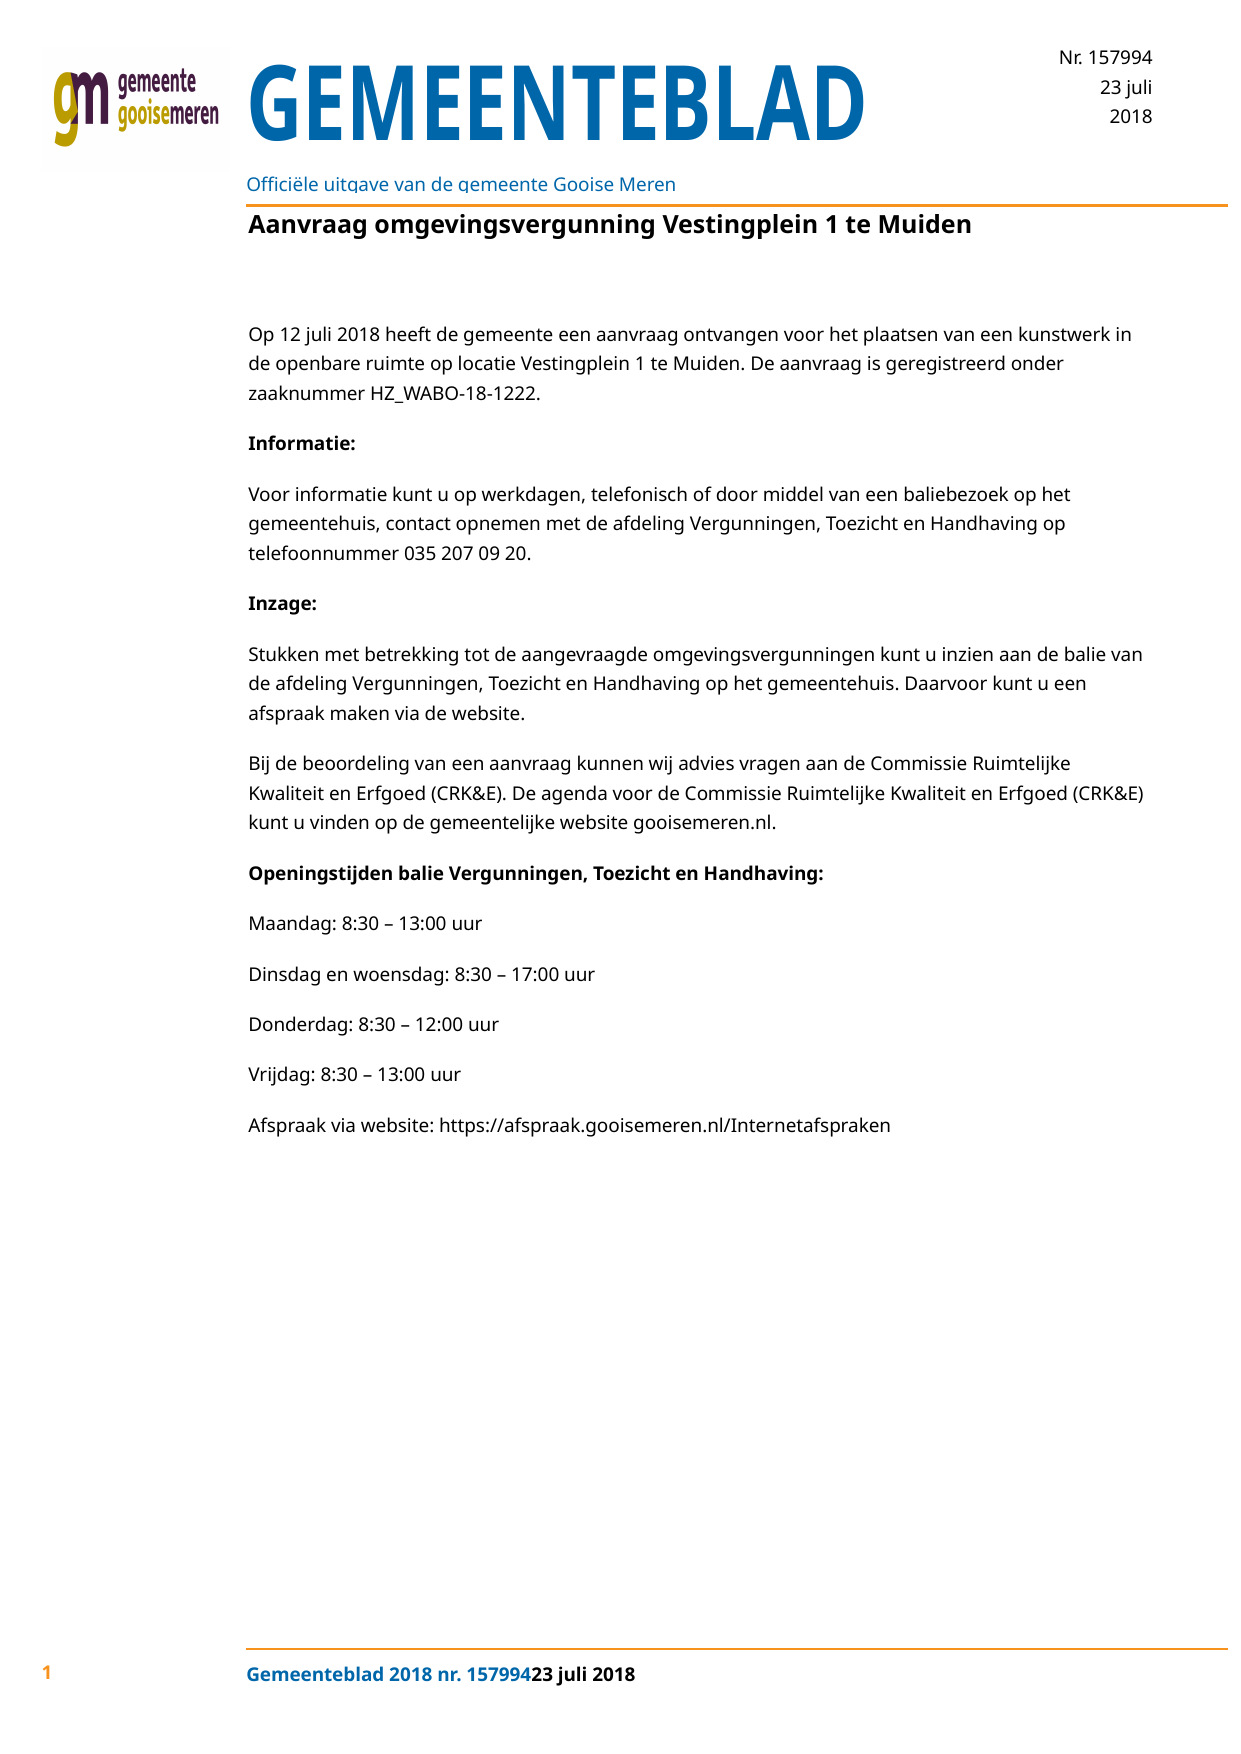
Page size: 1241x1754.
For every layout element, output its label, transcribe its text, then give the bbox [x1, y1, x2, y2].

text Dinsdag en woensdag: 8:30 – 17:00 uur [248, 961, 1152, 986]
picture [41, 47, 231, 172]
text Stukken met betrekking tot de aangevraagde omgevingsvergunningen kunt u inzien aan de balie van de afdeling Vergunningen, Toezicht en Handhaving op het gemeentehuis. Daarvoor kunt u een afspraak maken via de website. [248, 641, 1152, 726]
text Voor informatie kunt u op werkdagen, telefonisch of door middel van een baliebezoek op het gemeentehuis, contact opnemen met de afdeling Vergunningen, Toezicht en Handhaving op telefoonnummer 035 207 09 20. [248, 481, 1152, 566]
text Donderdag: 8:30 – 12:00 uur [248, 1011, 1152, 1037]
text Afspraak via website: https://afspraak.gooisemeren.nl/Internetafspraken [248, 1112, 1152, 1138]
text Vrijdag: 8:30 – 13:00 uur [248, 1062, 1152, 1087]
text Openingstijden balie Vergunningen, Toezicht en Handhaving: [248, 860, 1152, 886]
text Maandag: 8:30 – 13:00 uur [248, 910, 1152, 936]
text Op 12 juli 2018 heeft de gemeente een aanvraag ontvangen voor het plaatsen van een kunstwerk in de openbare ruimte op locatie Vestingplein 1 te Muiden. De aanvraag is geregistreerd onder zaaknummer HZ_WABO-18-1222. [248, 321, 1152, 406]
text Bij de beoordeling van een aanvraag kunnen wij advies vragen aan de Commissie Ruimtelijke Kwaliteit en Erfgoed (CRK&E). De agenda voor de Commissie Ruimtelijke Kwaliteit en Erfgoed (CRK&E) kunt u vinden op de gemeentelijke website gooisemeren.nl. [248, 750, 1152, 835]
text Inzage: [248, 590, 1152, 616]
text Informatie: [248, 430, 1152, 456]
text Aanvraag omgevingsvergunning Vestingplein 1 te Muiden [248, 207, 1152, 241]
